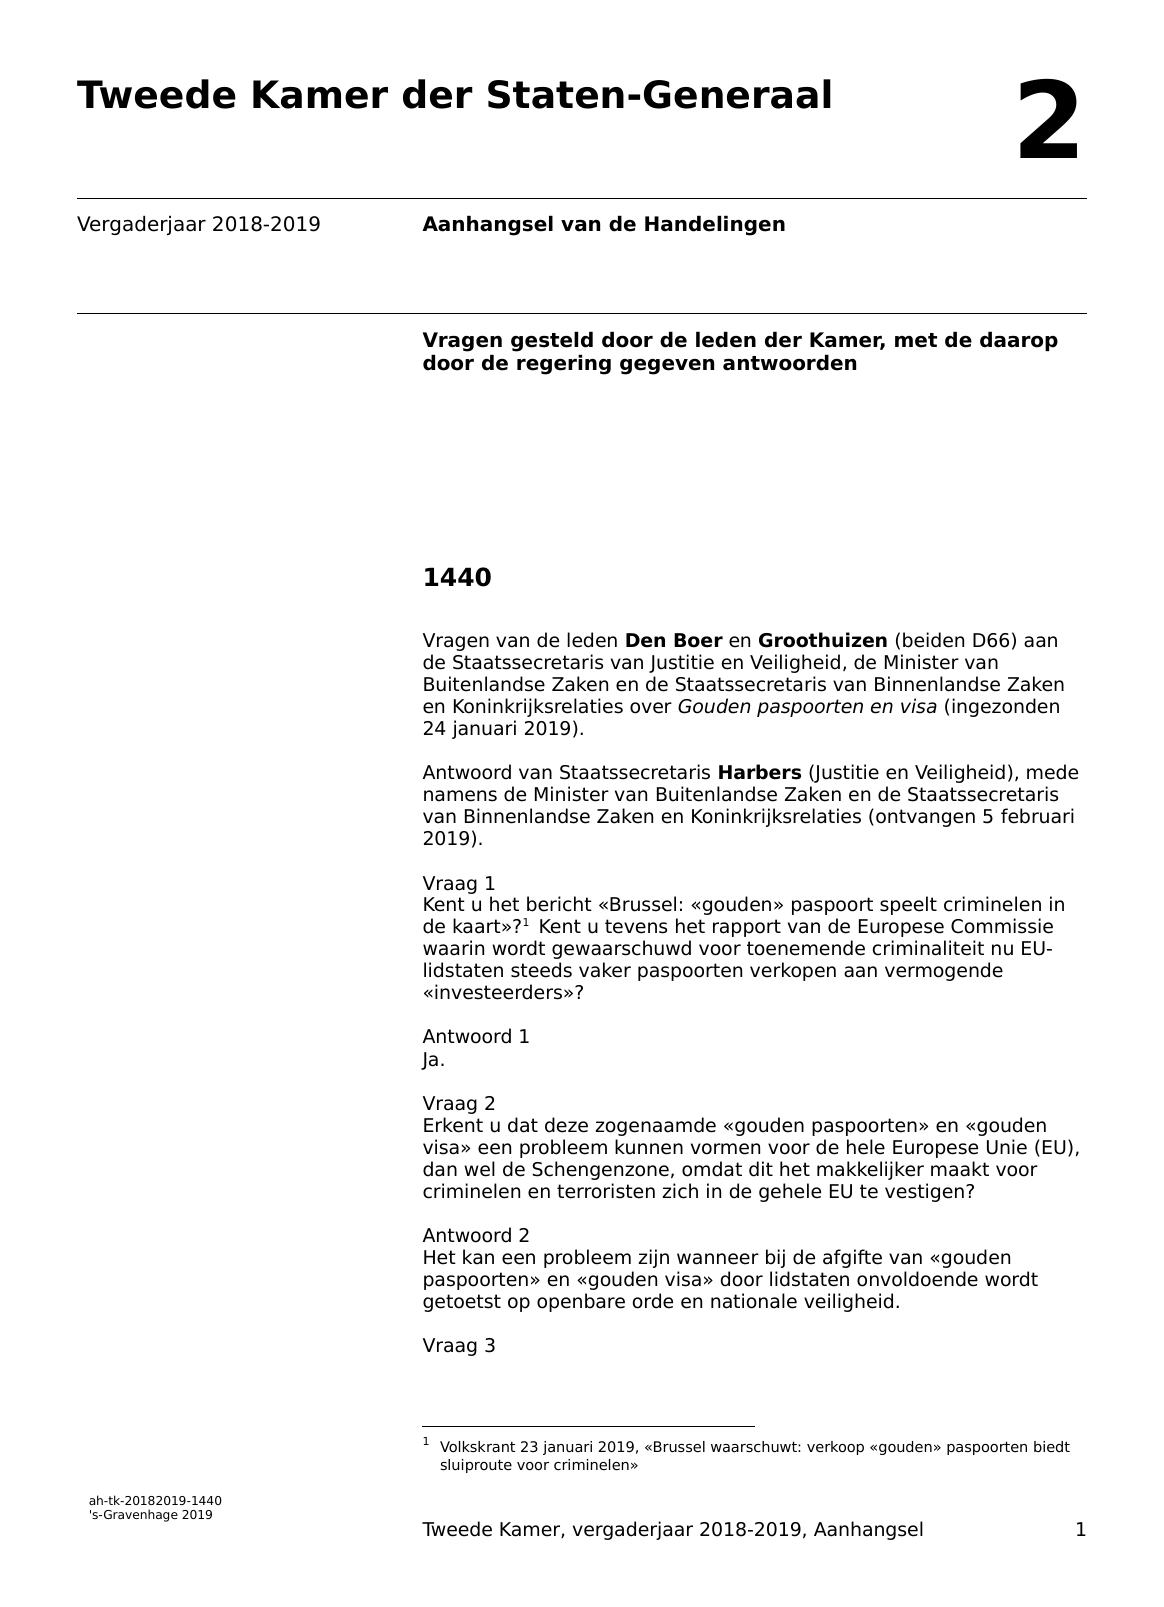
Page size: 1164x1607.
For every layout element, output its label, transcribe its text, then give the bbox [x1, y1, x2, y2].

text Erkent u dat deze zogenaamde «gouden paspoorten» en «gouden visa» een probleem kunnen vormen voor de hele Europese Unie (EU), dan wel de Schengenzone, omdat dit het makkelijker maakt voor criminelen en terroristen zich in de gehele EU te vestigen? [422, 1114, 1087, 1202]
text Ja. [422, 1048, 1087, 1070]
text Vraag 3 [422, 1335, 1087, 1357]
table_header 2 [886, 59, 1087, 198]
text Kent u het bericht «Brussel: «gouden» paspoort speelt criminelen in de kaart»? Kent u tevens het rapport van de Europese Commissie waarin wordt gewaarschuwd voor toenemende criminaliteit nu EU-lidstaten steeds vaker paspoorten verkopen aan vermogende «investeerders»? [422, 894, 1087, 1004]
text Volkskrant 23 januari 2019, «Brussel waarschuwt: verkoop «gouden» paspoorten biedt sluiproute voor criminelen» [422, 1435, 1087, 1474]
text Vragen van de leden Den Boer en Groothuizen (beiden D66) aan de Staatssecretaris van Justitie en Veiligheid, de Minister van Buitenlandse Zaken en de Staatssecretaris van Binnenlandse Zaken en Koninkrijksrelaties over Gouden paspoorten en visa (ingezonden 24 januari 2019). [422, 630, 1087, 740]
text ah-tk-20182019-1440 [88, 1494, 323, 1508]
text Vraag 2 [422, 1093, 1087, 1114]
text 's-Gravenhage 2019 [88, 1508, 323, 1522]
text 1440 [422, 563, 1087, 592]
table_cell [77, 314, 422, 375]
text Het kan een probleem zijn wanneer bij de afgifte van «gouden paspoorten» en «gouden visa» door lidstaten onvoldoende wordt getoetst op openbare orde en nationale veiligheid. [422, 1247, 1087, 1313]
table_cell Vragen gesteld door de leden der Kamer, met de daarop door de regering gegeven antwoorden [422, 314, 1087, 375]
table_header Tweede Kamer der Staten-Generaal [77, 59, 886, 198]
text Antwoord 2 [422, 1225, 1087, 1247]
table_cell Vergaderjaar 2018-2019 [77, 199, 422, 313]
table_cell Aanhangsel van de Handelingen [422, 199, 1087, 313]
text Antwoord van Staatssecretaris Harbers (Justitie en Veiligheid), mede namens de Minister van Buitenlandse Zaken en de Staatssecretaris van Binnenlandse Zaken en Koninkrijksrelaties (ontvangen 5 februari 2019). [422, 762, 1087, 850]
text Antwoord 1 [422, 1026, 1087, 1048]
text Vraag 1 [422, 872, 1087, 894]
